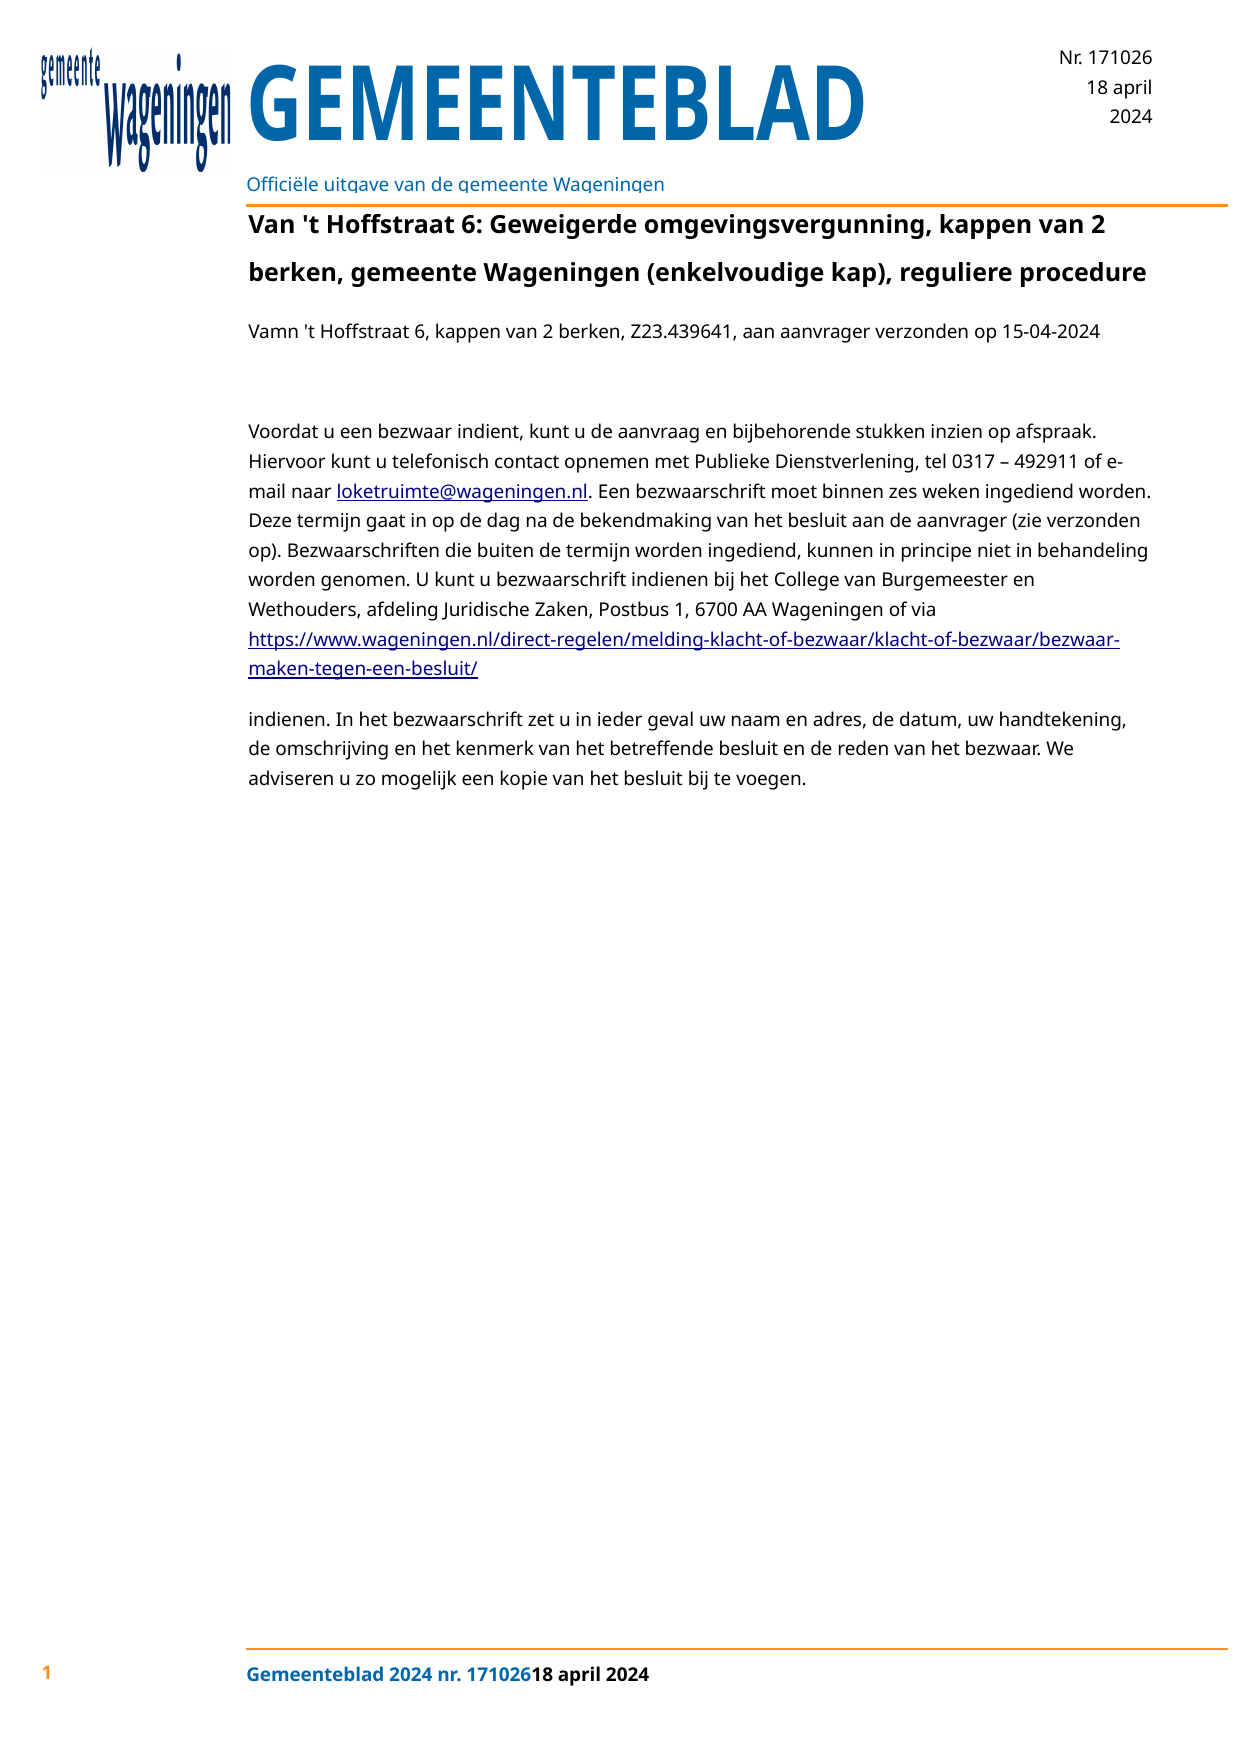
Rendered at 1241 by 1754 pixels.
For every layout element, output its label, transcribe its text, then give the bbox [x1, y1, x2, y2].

text Van 't Hoffstraat 6: Geweigerde omgevingsvergunning, kappen van 2 berken, gemeente Wageningen (enkelvoudige kap), reguliere procedure [248, 207, 1152, 288]
text indienen. In het bezwaarschrift zet u in ieder geval uw naam en adres, de datum, uw handtekening, de omschrijving en het kenmerk van het betreffende besluit en de reden van het bezwaar. We adviseren u zo mogelijk een kopie van het besluit bij te voegen. [248, 706, 1152, 791]
picture [41, 47, 231, 172]
text Voordat u een bezwaar indient, kunt u de aanvraag en bijbehorende stukken inzien op afspraak. Hiervoor kunt u telefonisch contact opnemen met Publieke Dienstverlening, tel 0317 – 492911 of e-mail naar loketruimte@wageningen.nl. Een bezwaarschrift moet binnen zes weken ingediend worden. Deze termijn gaat in op de dag na de bekendmaking van het besluit aan de aanvrager (zie verzonden op). Bezwaarschriften die buiten de termijn worden ingediend, kunnen in principe niet in behandeling worden genomen. U kunt u bezwaarschrift indienen bij het College van Burgemeester en Wethouders, afdeling Juridische Zaken, Postbus 1, 6700 AA Wageningen of via https://www.wageningen.nl/direct-regelen/melding-klacht-of-bezwaar/klacht-of-bezwaar/bezwaar-maken-tegen-een-besluit/ [248, 419, 1152, 681]
text Vamn 't Hoffstraat 6, kappen van 2 berken, Z23.439641, aan aanvrager verzonden op 15-04-2024 [248, 318, 1152, 344]
